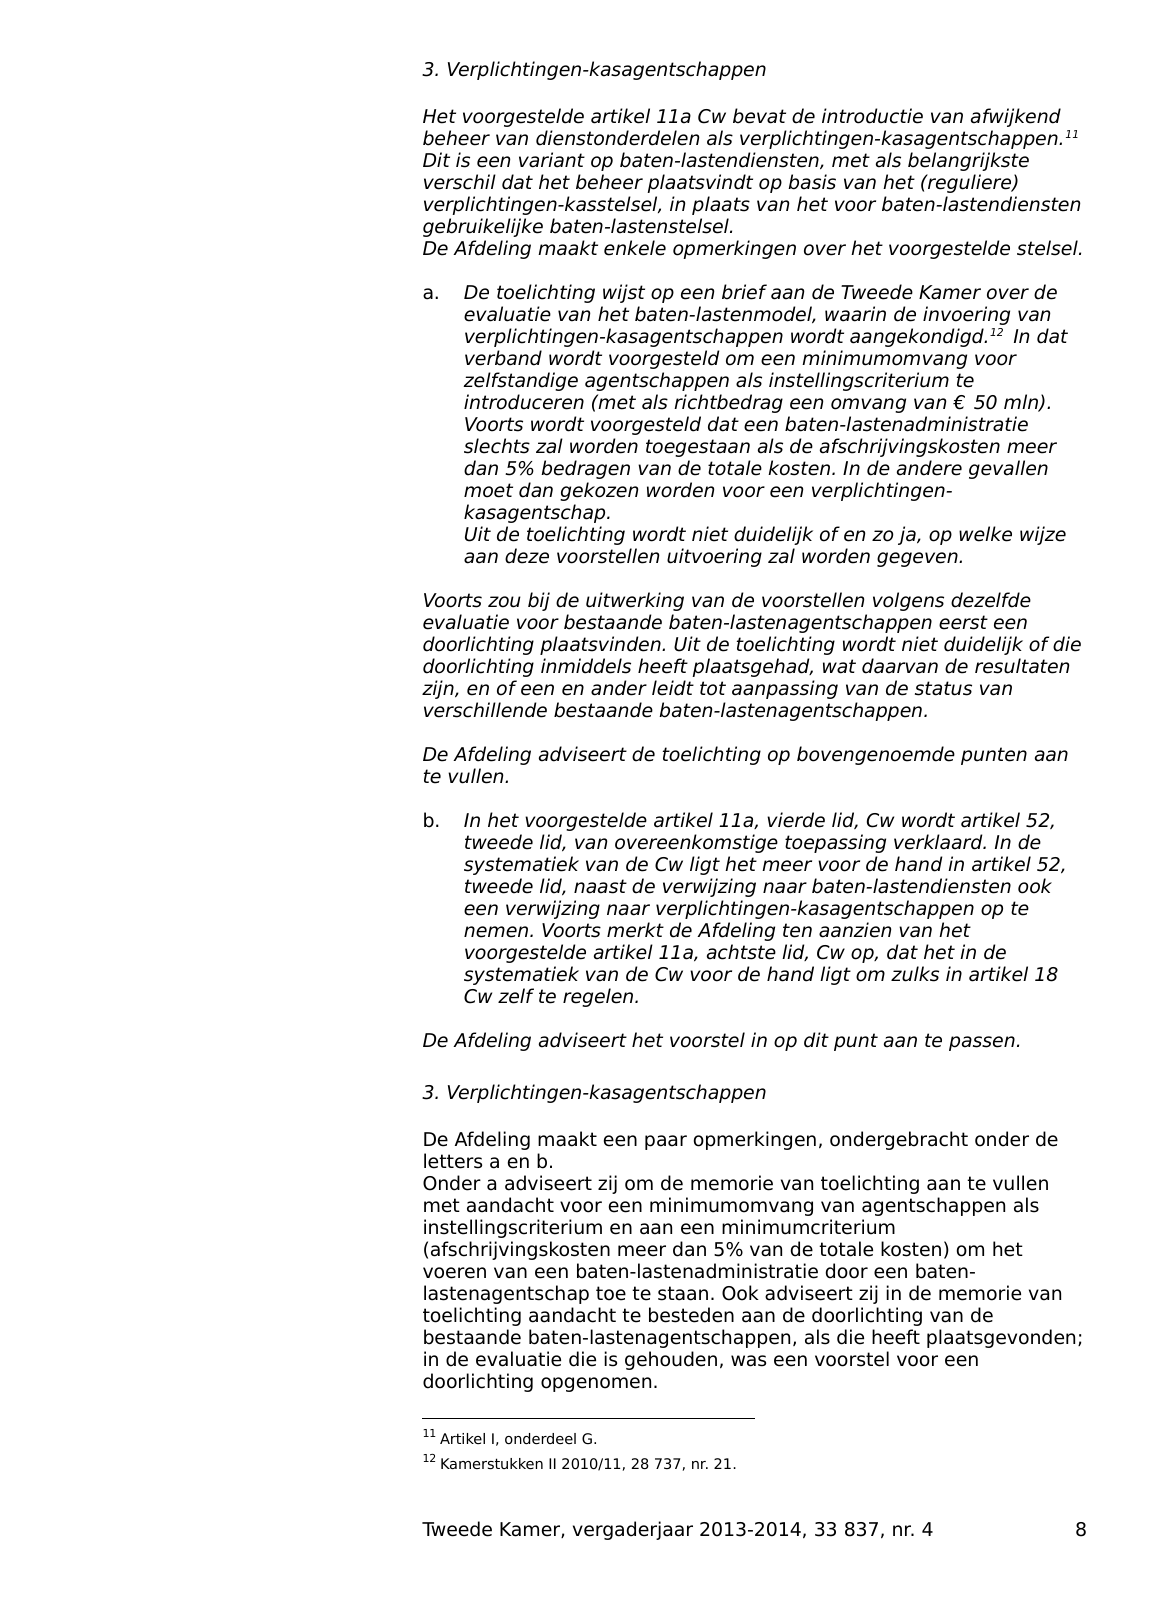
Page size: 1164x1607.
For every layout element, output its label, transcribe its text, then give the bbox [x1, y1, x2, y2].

text De Afdeling maakt een paar opmerkingen, ondergebracht onder de letters a en b. [422, 1129, 1087, 1173]
subtitle 3. Verplichtingen-kasagentschappen [422, 59, 1087, 81]
text De Afdeling maakt enkele opmerkingen over het voorgestelde stelsel. [422, 238, 1087, 260]
text b. In het voorgestelde artikel 11a, vierde lid, Cw wordt artikel 52, tweede lid, van overeenkomstige toepassing verklaard. In de systematiek van de Cw ligt het meer voor de hand in artikel 52, tweede lid, naast de verwijzing naar baten-lastendiensten ook een verwijzing naar verplichtingen-kasagentschappen op te nemen. Voorts merkt de Afdeling ten aanzien van het voorgestelde artikel 11a, achtste lid, Cw op, dat het in de systematiek van de Cw voor de hand ligt om zulks in artikel 18 Cw zelf te regelen. [422, 810, 1087, 1008]
text Voorts zou bij de uitwerking van de voorstellen volgens dezelfde evaluatie voor bestaande baten-lastenagentschappen eerst een doorlichting plaatsvinden. Uit de toelichting wordt niet duidelijk of die doorlichting inmiddels heeft plaatsgehad, wat daarvan de resultaten zijn, en of een en ander leidt tot aanpassing van de status van verschillende bestaande baten-lastenagentschappen. [422, 590, 1087, 722]
subtitle 3. Verplichtingen-kasagentschappen [422, 1082, 1087, 1104]
text Het voorgestelde artikel 11a Cw bevat de introductie van afwijkend beheer van dienstonderdelen als verplichtingen-kasagentschappen. Dit is een variant op baten-lastendiensten, met als belangrijkste verschil dat het beheer plaatsvindt op basis van het (reguliere) verplichtingen-kasstelsel, in plaats van het voor baten-lastendiensten gebruikelijke baten-lastenstelsel. [422, 106, 1087, 238]
text Onder a adviseert zij om de memorie van toelichting aan te vullen met aandacht voor een minimumomvang van agentschappen als instellingscriterium en aan een minimumcriterium (afschrijvingskosten meer dan 5% van de totale kosten) om het voeren van een baten-lastenadministratie door een baten-lastenagentschap toe te staan. Ook adviseert zij in de memorie van toelichting aandacht te besteden aan de doorlichting van de bestaande baten-lastenagentschappen, als die heeft plaatsgevonden; in de evaluatie die is gehouden, was een voorstel voor een doorlichting opgenomen. [422, 1173, 1087, 1393]
text a. De toelichting wijst op een brief aan de Tweede Kamer over de evaluatie van het baten-lastenmodel, waarin de invoering van verplichtingen-kasagentschappen wordt aangekondigd. In dat verband wordt voorgesteld om een minimumomvang voor zelfstandige agentschappen als instellingscriterium te introduceren (met als richtbedrag een omvang van € 50 mln). Voorts wordt voorgesteld dat een baten-lastenadministratie slechts zal worden toegestaan als de afschrijvingskosten meer dan 5% bedragen van de totale kosten. In de andere gevallen moet dan gekozen worden voor een verplichtingen-kasagentschap. [422, 282, 1087, 524]
text Artikel I, onderdeel G. [422, 1427, 1087, 1449]
text De Afdeling adviseert de toelichting op bovengenoemde punten aan te vullen. [422, 744, 1087, 788]
text De Afdeling adviseert het voorstel in op dit punt aan te passen. [422, 1030, 1087, 1052]
text Kamerstukken II 2010/11, 28 737, nr. 21. [422, 1452, 1087, 1474]
text Uit de toelichting wordt niet duidelijk of en zo ja, op welke wijze aan deze voorstellen uitvoering zal worden gegeven. [464, 524, 1087, 568]
